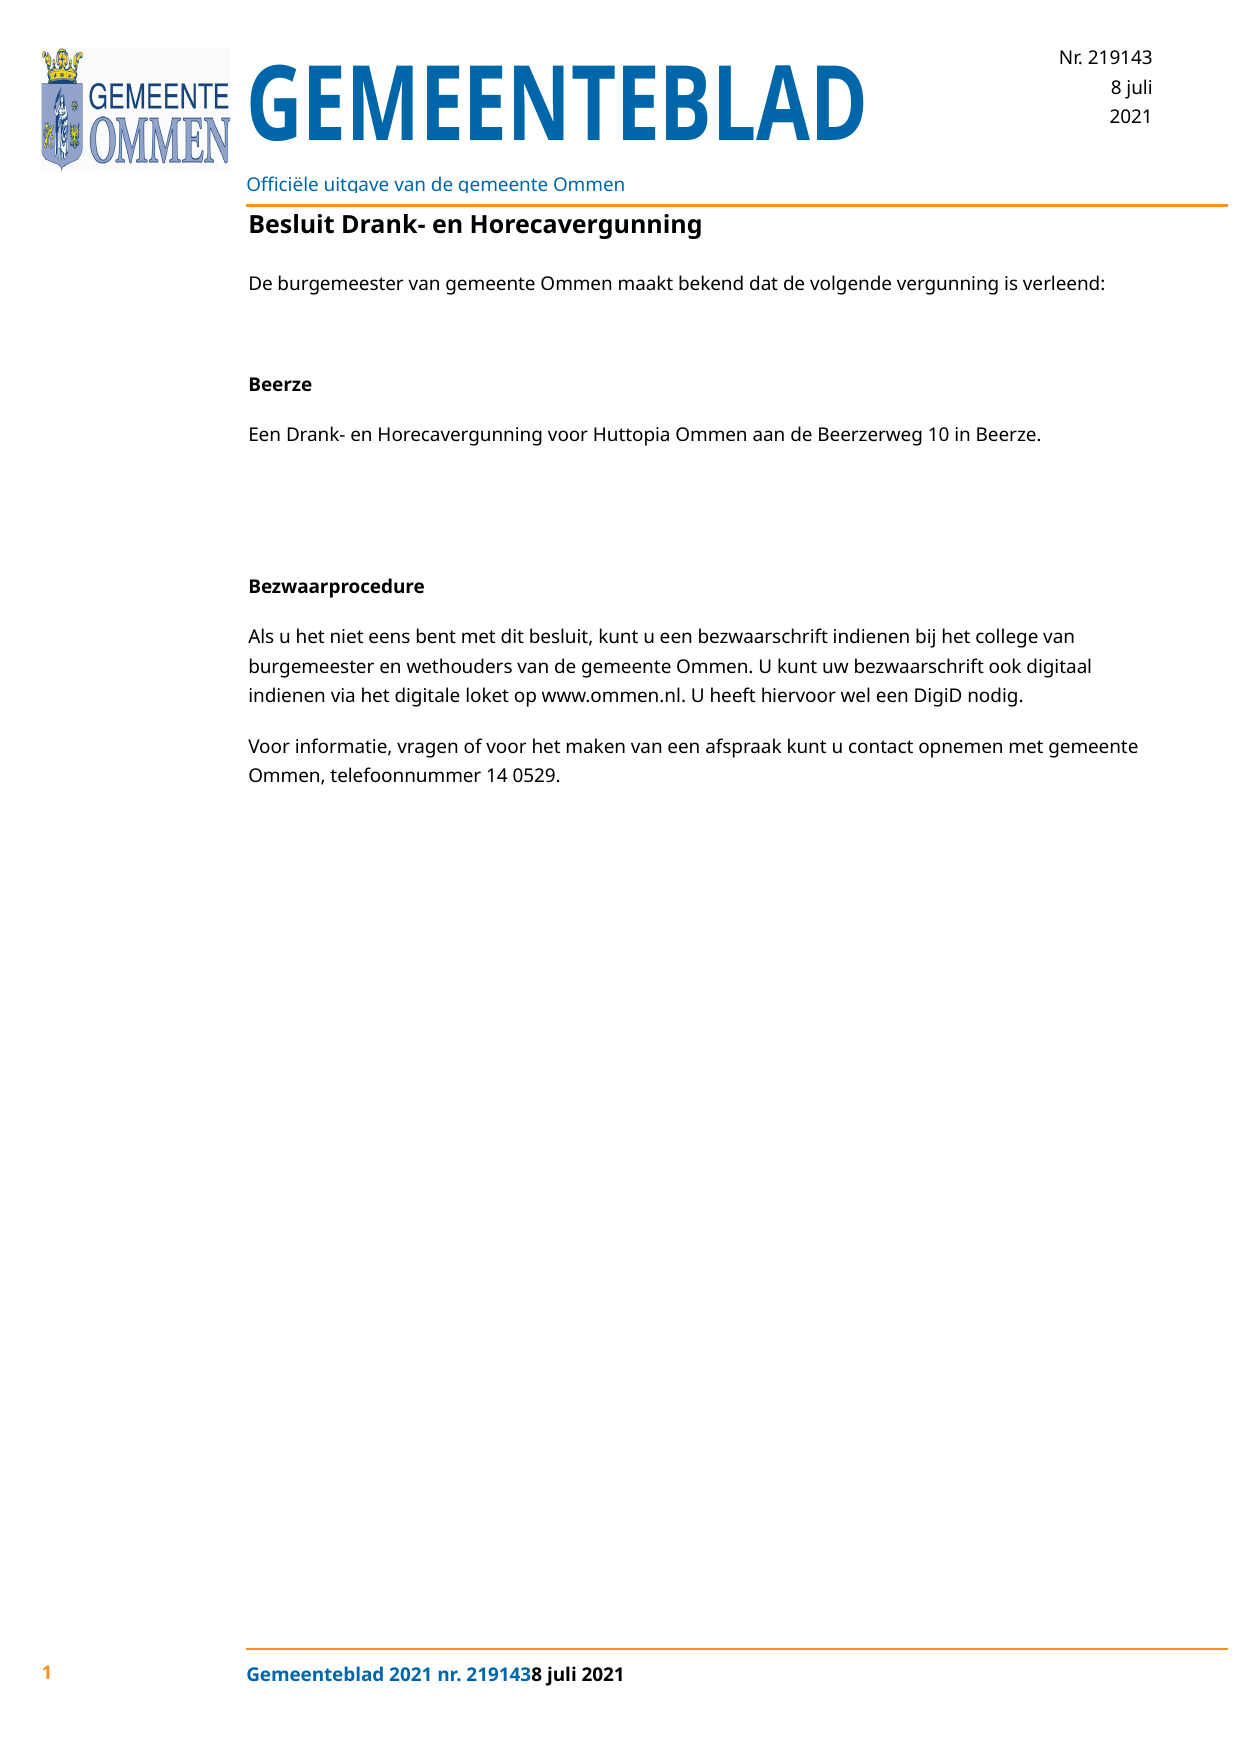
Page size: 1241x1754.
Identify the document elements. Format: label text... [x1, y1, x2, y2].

text Besluit Drank- en Horecavergunning [248, 207, 1152, 241]
text Voor informatie, vragen of voor het maken van een afspraak kunt u contact opnemen met gemeente Ommen, telefoonnummer 14 0529. [248, 733, 1152, 788]
text Een Drank- en Horecavergunning voor Huttopia Ommen aan de Beerzerweg 10 in Beerze. [248, 422, 1152, 447]
text Beerze [248, 371, 1152, 397]
text De burgemeester van gemeente Ommen maakt bekend dat de volgende vergunning is verleend: [248, 270, 1152, 296]
text Bezwaarprocedure [248, 573, 1152, 598]
picture [41, 47, 231, 172]
text Als u het niet eens bent met dit besluit, kunt u een bezwaarschrift indienen bij het college van burgemeester en wethouders van de gemeente Ommen. U kunt uw bezwaarschrift ook digitaal indienen via het digitale loket op www.ommen.nl. U heeft hiervoor wel een DigiD nodig. [248, 623, 1152, 708]
